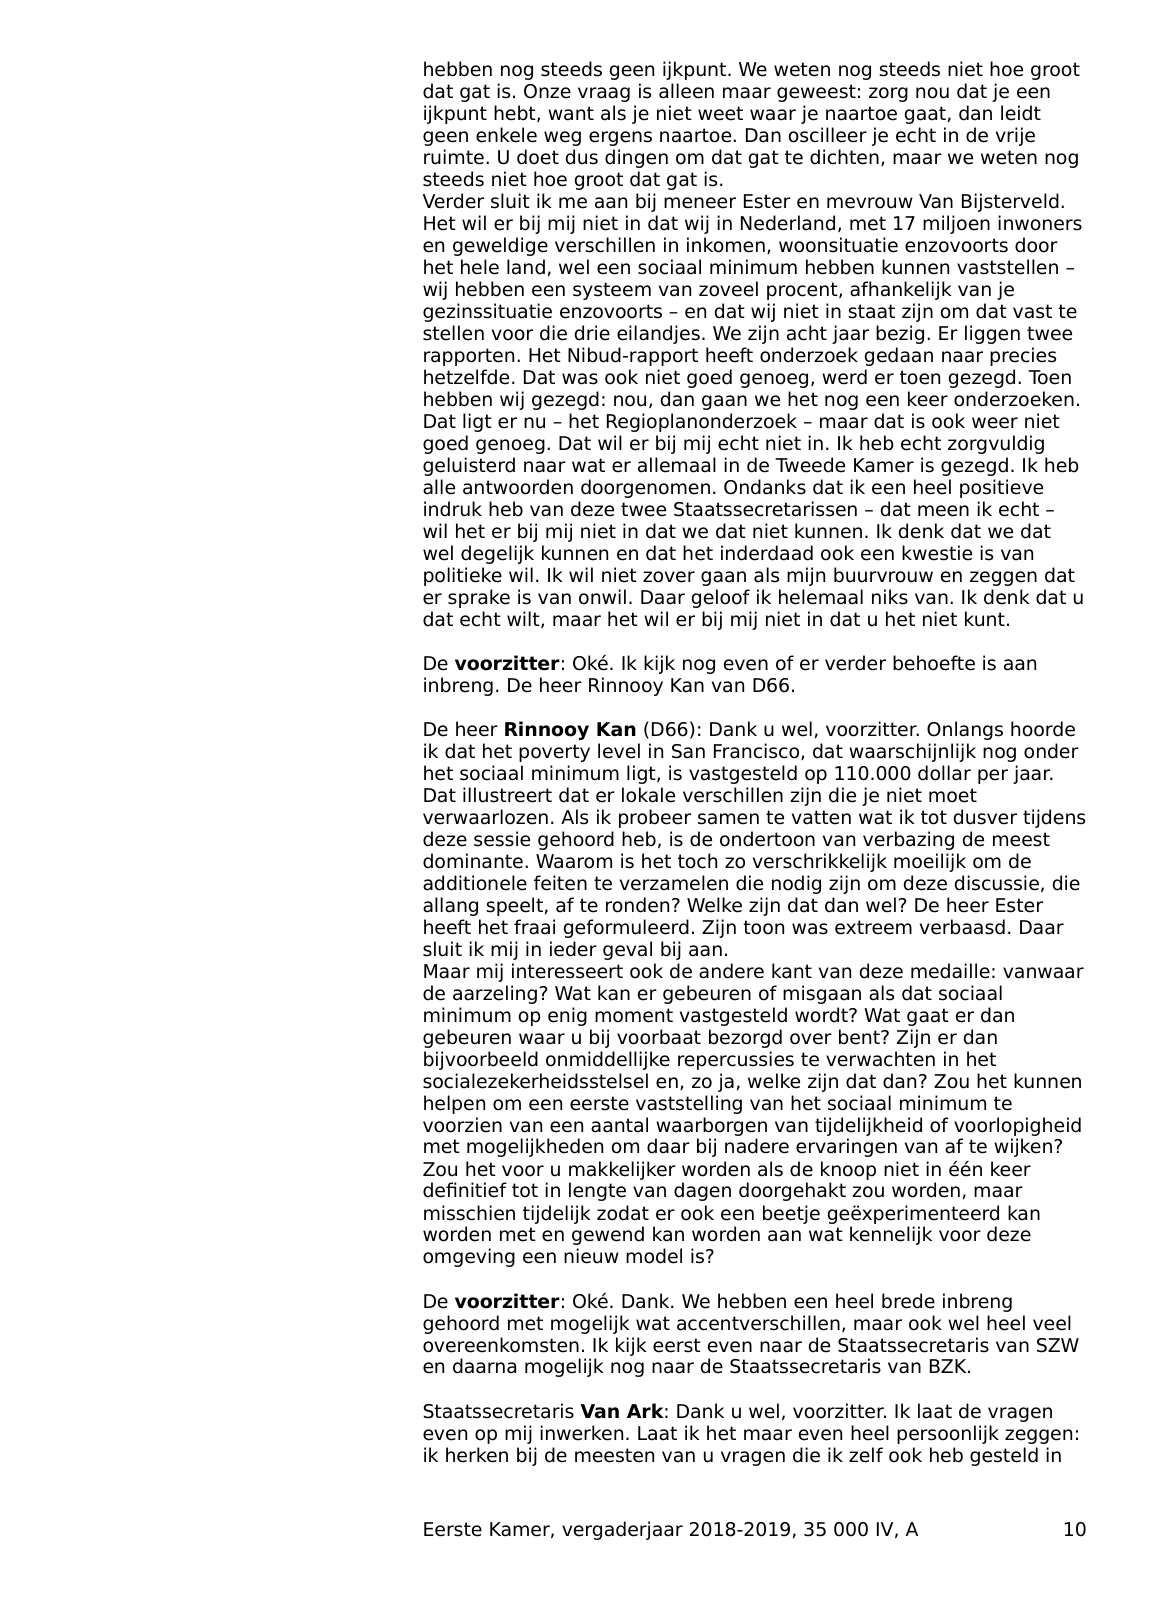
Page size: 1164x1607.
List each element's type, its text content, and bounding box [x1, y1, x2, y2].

text De voorzitter: Oké. Ik kijk nog even of er verder behoefte is aan inbreng. De heer Rinnooy Kan van D66. [422, 653, 1087, 697]
text Maar mij interesseert ook de andere kant van deze medaille: vanwaar de aarzeling? Wat kan er gebeuren of misgaan als dat sociaal minimum op enig moment vastgesteld wordt? Wat gaat er dan gebeuren waar u bij voorbaat bezorgd over bent? Zijn er dan bijvoorbeeld onmiddellijke repercussies te verwachten in het socialezekerheidsstelsel en, zo ja, welke zijn dat dan? Zou het kunnen helpen om een eerste vaststelling van het sociaal minimum te voorzien van een aantal waarborgen van tijdelijkheid of voorlopigheid met mogelijkheden om daar bij nadere ervaringen van af te wijken? Zou het voor u makkelijker worden als de knoop niet in één keer definitief tot in lengte van dagen doorgehakt zou worden, maar misschien tijdelijk zodat er ook een beetje geëxperimenteerd kan worden met en gewend kan worden aan wat kennelijk voor deze omgeving een nieuw model is? [422, 961, 1087, 1268]
text Verder sluit ik me aan bij meneer Ester en mevrouw Van Bijsterveld. Het wil er bij mij niet in dat wij in Nederland, met 17 miljoen inwoners en geweldige verschillen in inkomen, woonsituatie enzovoorts door het hele land, wel een sociaal minimum hebben kunnen vaststellen – wij hebben een systeem van zoveel procent, afhankelijk van je gezinssituatie enzovoorts – en dat wij niet in staat zijn om dat vast te stellen voor die drie eilandjes. We zijn acht jaar bezig. Er liggen twee rapporten. Het Nibud-rapport heeft onderzoek gedaan naar precies hetzelfde. Dat was ook niet goed genoeg, werd er toen gezegd. Toen hebben wij gezegd: nou, dan gaan we het nog een keer onderzoeken. Dat ligt er nu – het Regioplanonderzoek – maar dat is ook weer niet goed genoeg. Dat wil er bij mij echt niet in. Ik heb echt zorgvuldig geluisterd naar wat er allemaal in de Tweede Kamer is gezegd. Ik heb alle antwoorden doorgenomen. Ondanks dat ik een heel positieve indruk heb van deze twee Staatssecretarissen – dat meen ik echt – wil het er bij mij niet in dat we dat niet kunnen. Ik denk dat we dat wel degelijk kunnen en dat het inderdaad ook een kwestie is van politieke wil. Ik wil niet zover gaan als mijn buurvrouw en zeggen dat er sprake is van onwil. Daar geloof ik helemaal niks van. Ik denk dat u dat echt wilt, maar het wil er bij mij niet in dat u het niet kunt. [422, 191, 1087, 631]
text Staatssecretaris Van Ark: Dank u wel, voorzitter. Ik laat de vragen even op mij inwerken. Laat ik het maar even heel persoonlijk zeggen: ik herken bij de meesten van u vragen die ik zelf ook heb gesteld in [422, 1401, 1087, 1467]
text De voorzitter: Oké. Dank. We hebben een heel brede inbreng gehoord met mogelijk wat accentverschillen, maar ook wel heel veel overeenkomsten. Ik kijk eerst even naar de Staatssecretaris van SZW en daarna mogelijk nog naar de Staatssecretaris van BZK. [422, 1291, 1087, 1378]
text hebben nog steeds geen ijkpunt. We weten nog steeds niet hoe groot dat gat is. Onze vraag is alleen maar geweest: zorg nou dat je een ijkpunt hebt, want als je niet weet waar je naartoe gaat, dan leidt geen enkele weg ergens naartoe. Dan oscilleer je echt in de vrije ruimte. U doet dus dingen om dat gat te dichten, maar we weten nog steeds niet hoe groot dat gat is. [422, 59, 1087, 191]
text De heer Rinnooy Kan (D66): Dank u wel, voorzitter. Onlangs hoorde ik dat het poverty level in San Francisco, dat waarschijnlijk nog onder het sociaal minimum ligt, is vastgesteld op 110.000 dollar per jaar. Dat illustreert dat er lokale verschillen zijn die je niet moet verwaarlozen. Als ik probeer samen te vatten wat ik tot dusver tijdens deze sessie gehoord heb, is de ondertoon van verbazing de meest dominante. Waarom is het toch zo verschrikkelijk moeilijk om de additionele feiten te verzamelen die nodig zijn om deze discussie, die allang speelt, af te ronden? Welke zijn dat dan wel? De heer Ester heeft het fraai geformuleerd. Zijn toon was extreem verbaasd. Daar sluit ik mij in ieder geval bij aan. [422, 719, 1087, 961]
